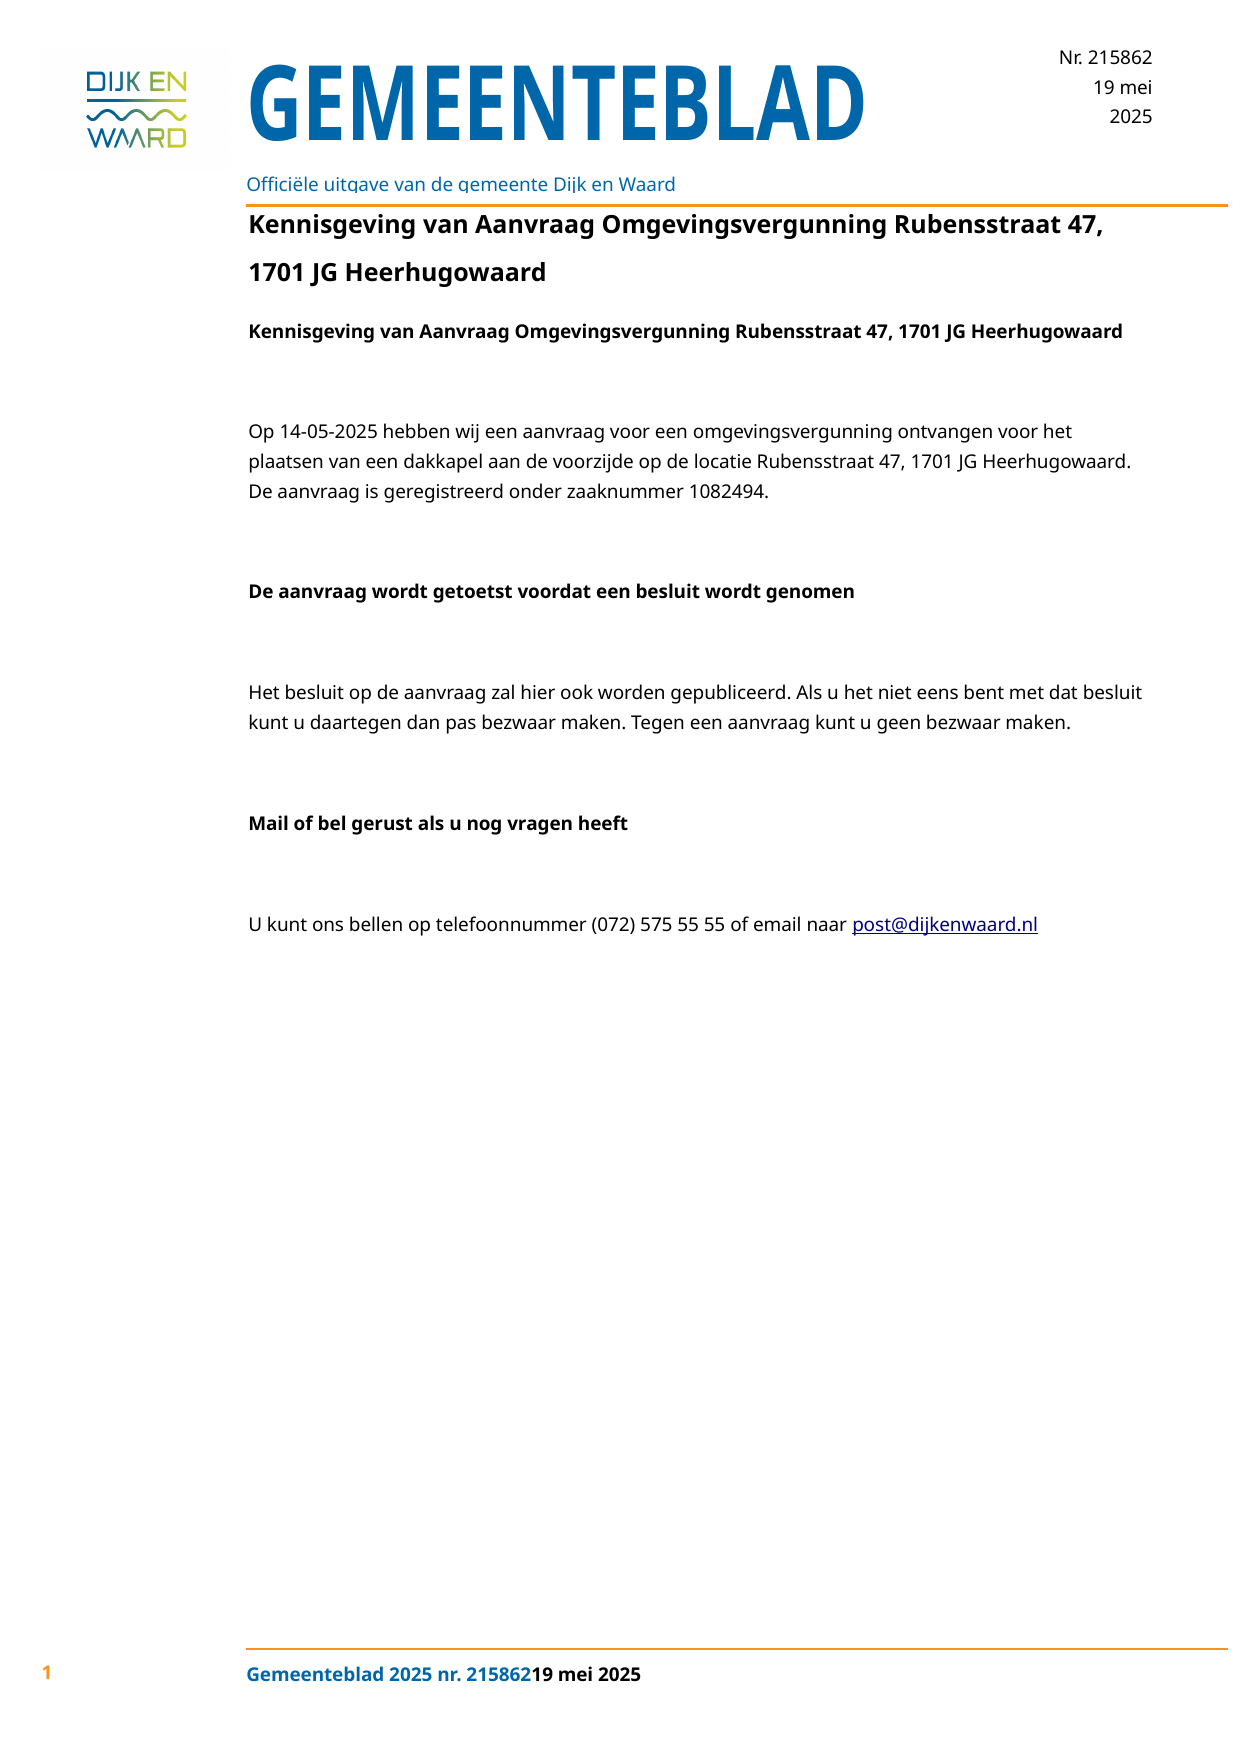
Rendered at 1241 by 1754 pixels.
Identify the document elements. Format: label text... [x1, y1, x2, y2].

text U kunt ons bellen op telefoonnummer (072) 575 55 55 of email naar post@dijkenwaard.nl [248, 911, 1152, 937]
picture [41, 47, 231, 172]
text Kennisgeving van Aanvraag Omgevingsvergunning Rubensstraat 47, 1701 JG Heerhugowaard [248, 318, 1152, 344]
text Op 14-05-2025 hebben wij een aanvraag voor een omgevingsvergunning ontvangen voor het plaatsen van een dakkapel aan de voorzijde op de locatie Rubensstraat 47, 1701 JG Heerhugowaard. De aanvraag is geregistreerd onder zaaknummer 1082494. [248, 419, 1152, 504]
text De aanvraag wordt getoetst voordat een besluit wordt genomen [248, 579, 1152, 604]
text Kennisgeving van Aanvraag Omgevingsvergunning Rubensstraat 47, 1701 JG Heerhugowaard [248, 207, 1152, 288]
text Mail of bel gerust als u nog vragen heeft [248, 810, 1152, 836]
text Het besluit op de aanvraag zal hier ook worden gepubliceerd. Als u het niet eens bent met dat besluit kunt u daartegen dan pas bezwaar maken. Tegen een aanvraag kunt u geen bezwaar maken. [248, 679, 1152, 735]
